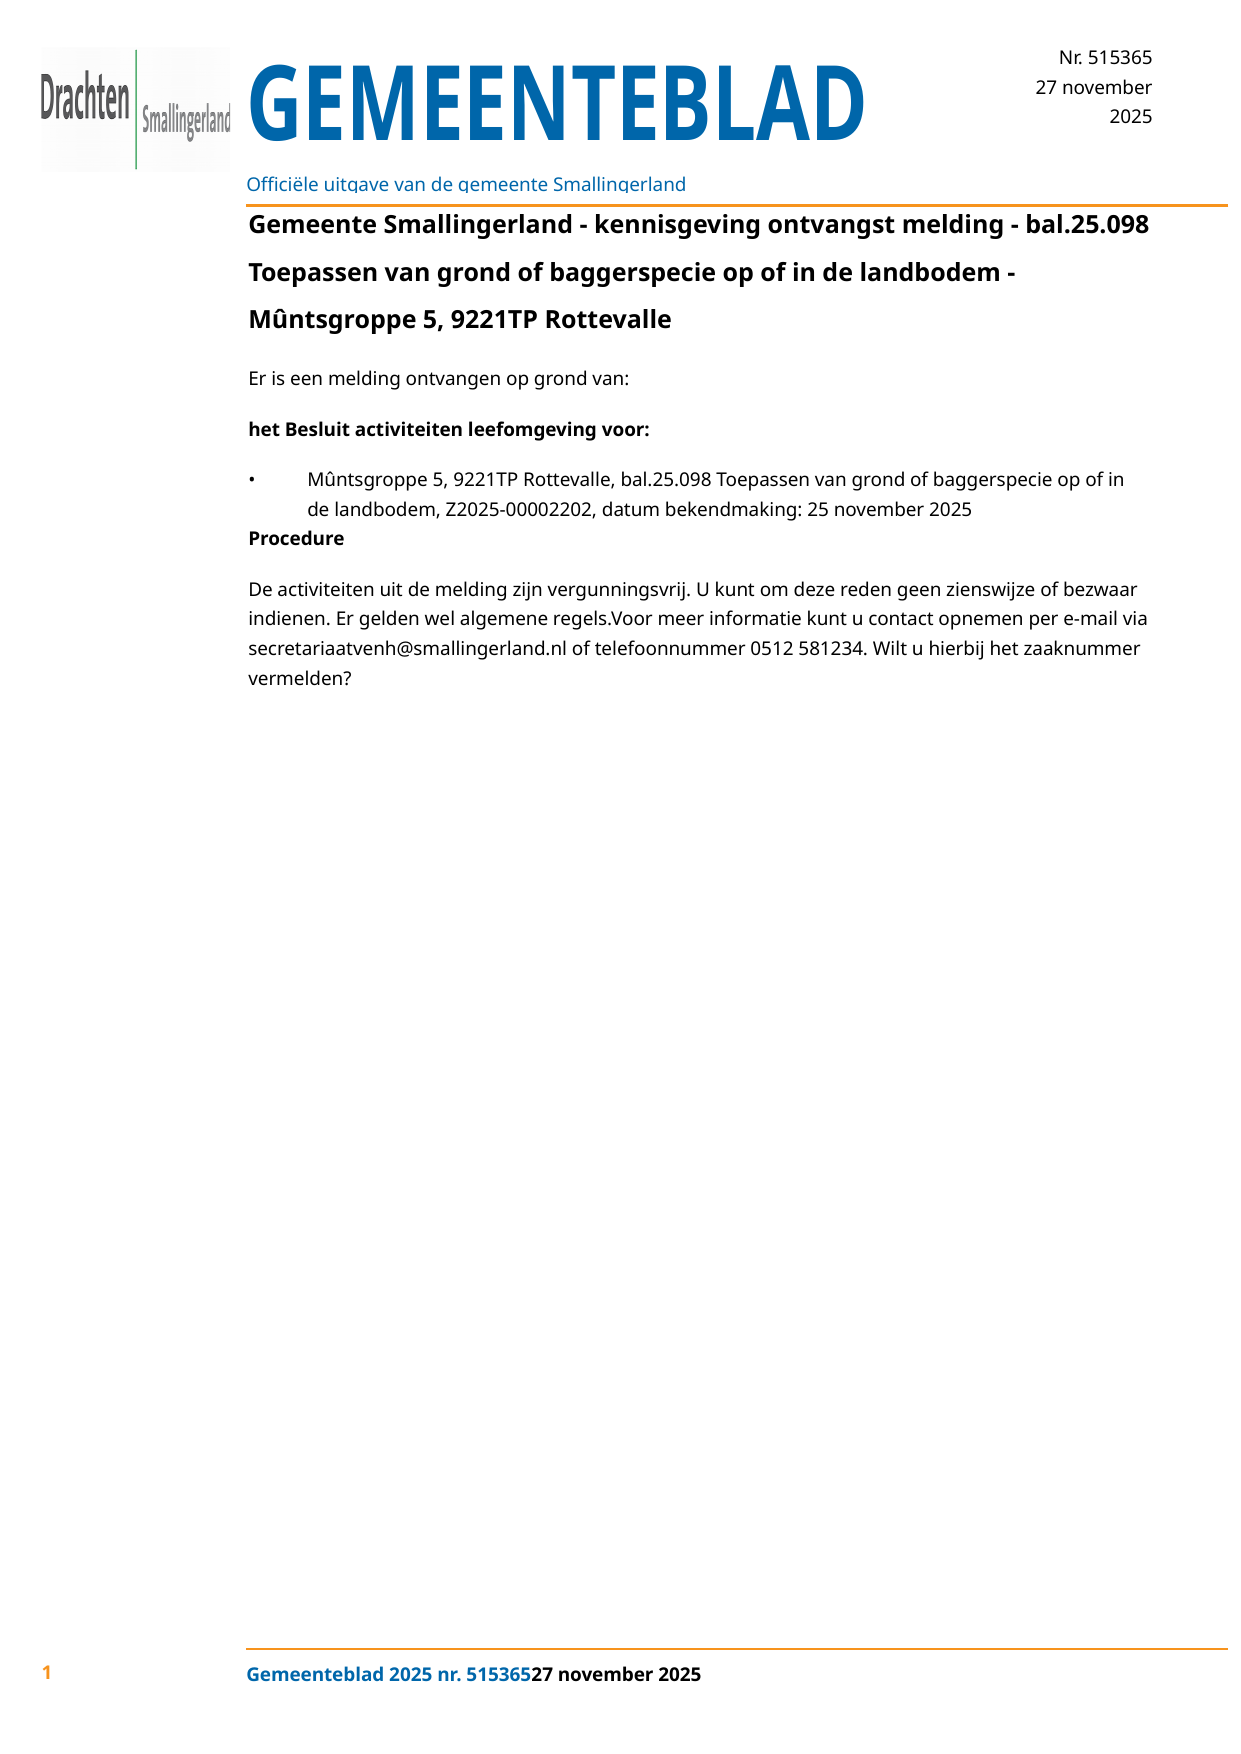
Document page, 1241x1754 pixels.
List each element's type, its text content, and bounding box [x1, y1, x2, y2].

text De activiteiten uit de melding zijn vergunningsvrij. U kunt om deze reden geen zienswijze of bezwaar indienen. Er gelden wel algemene regels.Voor meer informatie kunt u contact opnemen per e-mail via secretariaatvenh@smallingerland.nl of telefoonnummer 0512 581234. Wilt u hierbij het zaaknummer vermelden? [248, 576, 1152, 690]
list Mûntsgroppe 5, 9221TP Rottevalle, bal.25.098 Toepassen van grond of baggerspecie op of in de landbodem, Z2025-00002202, datum bekendmaking: 25 november 2025 [248, 466, 1152, 522]
text het Besluit activiteiten leefomgeving voor: [248, 416, 1152, 442]
text Procedure [248, 526, 1152, 551]
text Er is een melding ontvangen op grond van: [248, 366, 1152, 391]
picture [41, 47, 231, 172]
text Gemeente Smallingerland - kennisgeving ontvangst melding - bal.25.098 Toepassen van grond of baggerspecie op of in de landbodem - Mûntsgroppe 5, 9221TP Rottevalle [248, 207, 1152, 336]
